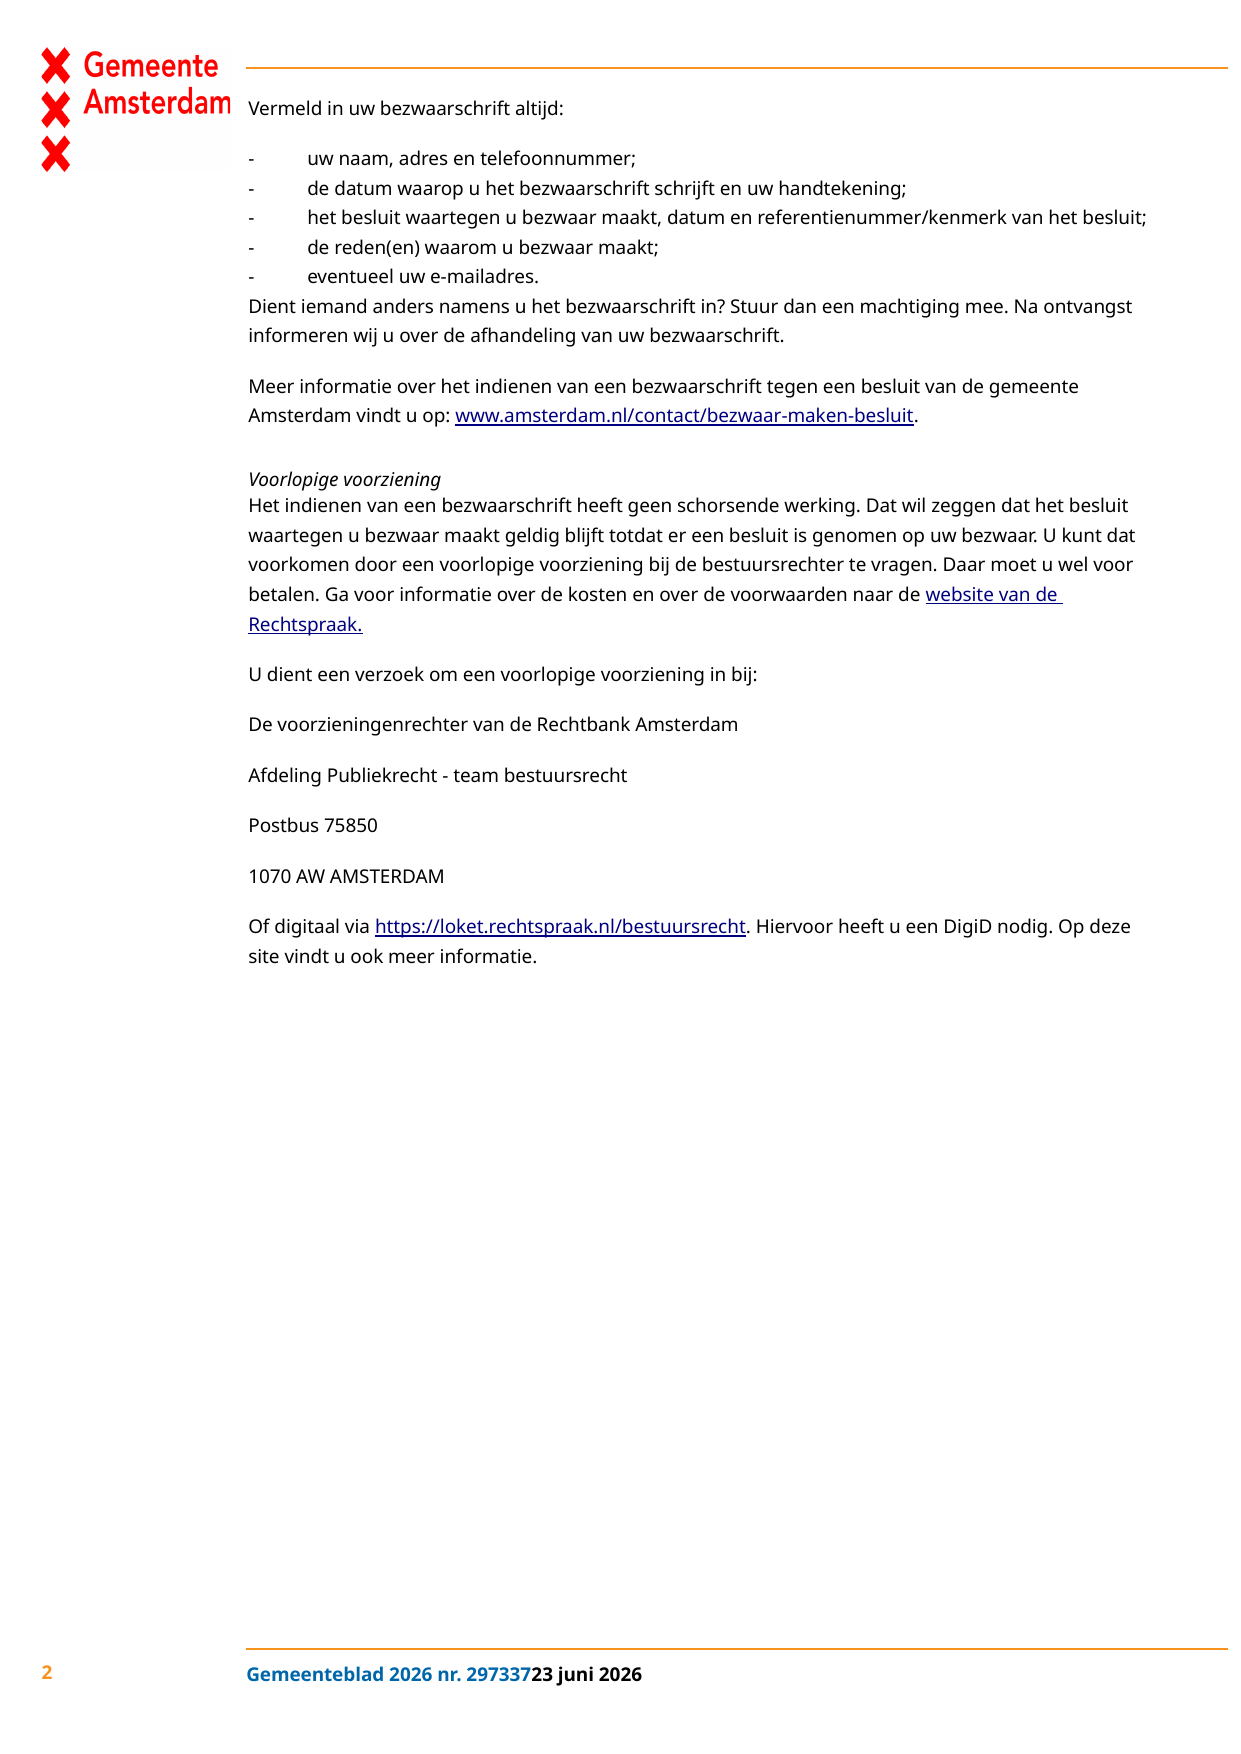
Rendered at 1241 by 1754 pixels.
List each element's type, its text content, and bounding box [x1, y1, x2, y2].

picture [41, 47, 231, 172]
text Voorlopige voorziening [248, 467, 1152, 492]
list uw naam, adres en telefoonnummer; [248, 145, 1152, 171]
text Dient iemand anders namens u het bezwaarschrift in? Stuur dan een machtiging mee. Na ontvangst informeren wij u over de afhandeling van uw bezwaarschrift. [248, 293, 1152, 348]
text Meer informatie over het indienen van een bezwaarschrift tegen een besluit van de gemeente Amsterdam vindt u op: www.amsterdam.nl/contact/bezwaar-maken-besluit. [248, 373, 1152, 428]
list de datum waarop u het bezwaarschrift schrijft en uw handtekening; [248, 175, 1152, 201]
text Afdeling Publiekrecht - team bestuursrecht [248, 762, 1152, 788]
text De voorzieningenrechter van de Rechtbank Amsterdam [248, 712, 1152, 737]
text Vermeld in uw bezwaarschrift altijd: [248, 95, 1152, 121]
list het besluit waartegen u bezwaar maakt, datum en referentienummer/kenmerk van het besluit; [248, 204, 1152, 230]
text Het indienen van een bezwaarschrift heeft geen schorsende werking. Dat wil zeggen dat het besluit waartegen u bezwaar maakt geldig blijft totdat er een besluit is genomen op uw bezwaar. U kunt dat voorkomen door een voorlopige voorziening bij de bestuursrechter te vragen. Daar moet u wel voor betalen. Ga voor informatie over de kosten en over de voorwaarden naar de website van de Rechtspraak. [248, 492, 1152, 636]
list eventueel uw e-mailadres. [248, 263, 1152, 289]
list de reden(en) waarom u bezwaar maakt; [248, 234, 1152, 260]
text U dient een verzoek om een voorlopige voorziening in bij: [248, 661, 1152, 687]
text Of digitaal via https://loket.rechtspraak.nl/bestuursrecht. Hiervoor heeft u een DigiD nodig. Op deze site vindt u ook meer informatie. [248, 913, 1152, 968]
text 1070 AW AMSTERDAM [248, 863, 1152, 888]
text Postbus 75850 [248, 812, 1152, 838]
